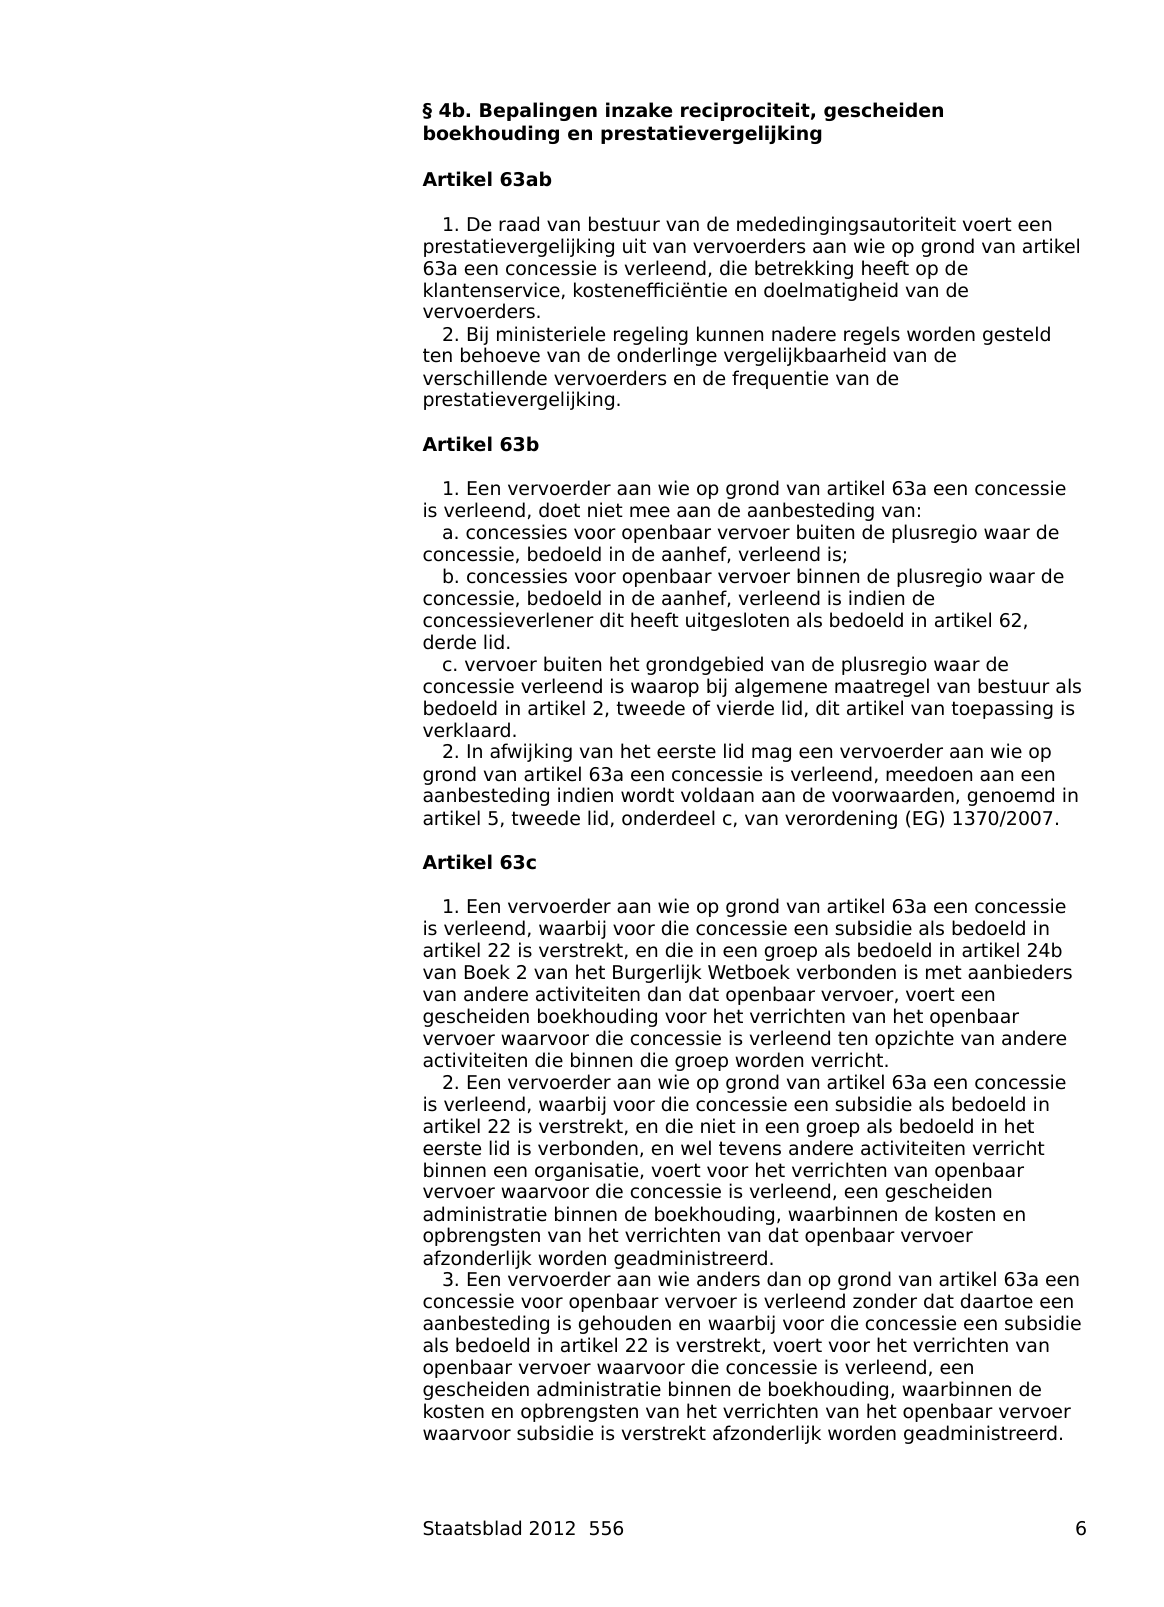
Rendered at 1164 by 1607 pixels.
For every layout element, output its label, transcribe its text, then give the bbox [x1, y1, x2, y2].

subtitle Artikel 63c [422, 852, 1087, 873]
text 2. In afwijking van het eerste lid mag een vervoerder aan wie op grond van artikel 63a een concessie is verleend, meedoen aan een aanbesteding indien wordt voldaan aan de voorwaarden, genoemd in artikel 5, tweede lid, onderdeel c, van verordening (EG) 1370/2007. [422, 741, 1087, 829]
text 2. Bij ministeriele regeling kunnen nadere regels worden gesteld ten behoeve van de onderlinge vergelijkbaarheid van de verschillende vervoerders en de frequentie van de prestatievergelijking. [422, 323, 1087, 411]
text 1. Een vervoerder aan wie op grond van artikel 63a een concessie is verleend, doet niet mee aan de aanbesteding van: [422, 478, 1087, 522]
text 3. Een vervoerder aan wie anders dan op grond van artikel 63a een concessie voor openbaar vervoer is verleend zonder dat daartoe een aanbesteding is gehouden en waarbij voor die concessie een subsidie als bedoeld in artikel 22 is verstrekt, voert voor het verrichten van openbaar vervoer waarvoor die concessie is verleend, een gescheiden administratie binnen de boekhouding, waarbinnen de kosten en opbrengsten van het verrichten van het openbaar vervoer waarvoor subsidie is verstrekt afzonderlijk worden geadministreerd. [422, 1269, 1087, 1445]
subtitle Artikel 63b [422, 433, 1087, 456]
text a. concessies voor openbaar vervoer buiten de plusregio waar de concessie, bedoeld in de aanhef, verleend is; [422, 522, 1087, 566]
text c. vervoer buiten het grondgebied van de plusregio waar de concessie verleend is waarop bij algemene maatregel van bestuur als bedoeld in artikel 2, tweede of vierde lid, dit artikel van toepassing is verklaard. [422, 653, 1087, 741]
text 1. De raad van bestuur van de mededingingsautoriteit voert een prestatievergelijking uit van vervoerders aan wie op grond van artikel 63a een concessie is verleend, die betrekking heeft op de klantenservice, kostenefficiëntie en doelmatigheid van de vervoerders. [422, 213, 1087, 323]
subtitle § 4b. Bepalingen inzake reciprociteit, gescheiden boekhouding en prestatievergelijking [422, 100, 1087, 144]
text 2. Een vervoerder aan wie op grond van artikel 63a een concessie is verleend, waarbij voor die concessie een subsidie als bedoeld in artikel 22 is verstrekt, en die niet in een groep als bedoeld in het eerste lid is verbonden, en wel tevens andere activiteiten verricht binnen een organisatie, voert voor het verrichten van openbaar vervoer waarvoor die concessie is verleend, een gescheiden administratie binnen de boekhouding, waarbinnen de kosten en opbrengsten van het verrichten van dat openbaar vervoer afzonderlijk worden geadministreerd. [422, 1072, 1087, 1269]
subtitle Artikel 63ab [422, 169, 1087, 191]
text b. concessies voor openbaar vervoer binnen de plusregio waar de concessie, bedoeld in de aanhef, verleend is indien de concessieverlener dit heeft uitgesloten als bedoeld in artikel 62, derde lid. [422, 566, 1087, 653]
text 1. Een vervoerder aan wie op grond van artikel 63a een concessie is verleend, waarbij voor die concessie een subsidie als bedoeld in artikel 22 is verstrekt, en die in een groep als bedoeld in artikel 24b van Boek 2 van het Burgerlijk Wetboek verbonden is met aanbieders van andere activiteiten dan dat openbaar vervoer, voert een gescheiden boekhouding voor het verrichten van het openbaar vervoer waarvoor die concessie is verleend ten opzichte van andere activiteiten die binnen die groep worden verricht. [422, 896, 1087, 1072]
